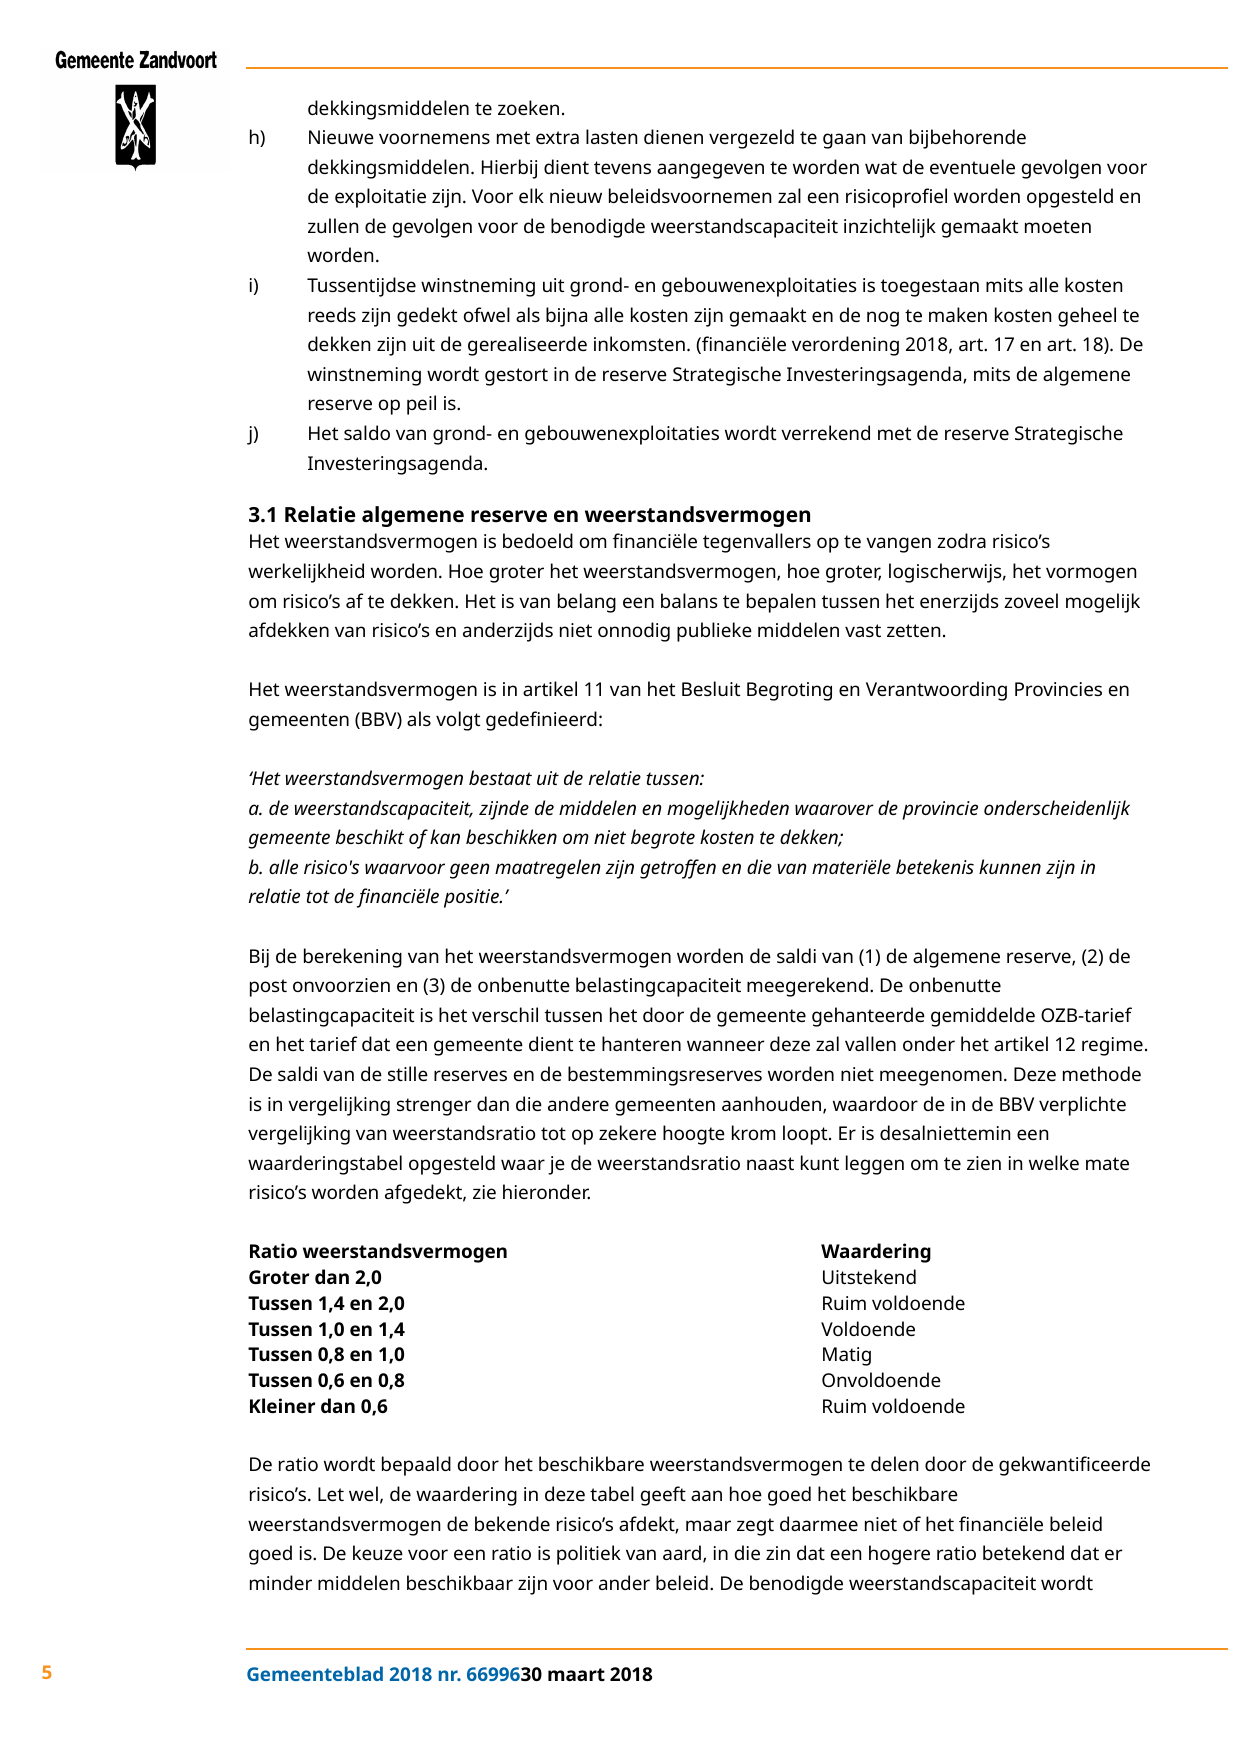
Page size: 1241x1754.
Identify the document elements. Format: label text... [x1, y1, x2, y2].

text Het weerstandsvermogen is bedoeld om financiële tegenvallers op te vangen zodra risico’s werkelijkheid worden. Hoe groter het weerstandsvermogen, hoe groter, logischerwijs, het vormogen om risico’s af te dekken. Het is van belang een balans te bepalen tussen het enerzijds zoveel mogelijk afdekken van risico’s en anderzijds niet onnodig publieke middelen vast zetten. [248, 529, 1152, 643]
table_cell Voldoende [821, 1316, 1152, 1342]
text ‘Het weerstandsvermogen bestaat uit de relatie tussen: [248, 765, 1152, 791]
list Het saldo van grond- en gebouwenexploitaties wordt verrekend met de reserve Strategische Investeringsagenda. [248, 420, 1152, 476]
text De ratio wordt bepaald door het beschikbare weerstandsvermogen te delen door de gekwantificeerde risico’s. Let wel, de waardering in deze tabel geeft aan hoe goed het beschikbare weerstandsvermogen de bekende risico’s afdekt, maar zegt daarmee niet of het financiële beleid goed is. De keuze voor een ratio is politiek van aard, in die zin dat een hogere ratio betekend dat er minder middelen beschikbaar zijn voor ander beleid. De benodigde weerstandscapaciteit wordt [248, 1452, 1152, 1596]
text b. alle risico's waarvoor geen maatregelen zijn getroffen en die van materiële betekenis kunnen zijn in relatie tot de financiële positie.’ [248, 854, 1152, 909]
table_cell Uitstekend [821, 1265, 1152, 1290]
picture [41, 47, 231, 172]
table_header Waardering [821, 1239, 1152, 1264]
text Bij de berekening van het weerstandsvermogen worden de saldi van (1) de algemene reserve, (2) de post onvoorzien en (3) de onbenutte belastingcapaciteit meegerekend. De onbenutte belastingcapaciteit is het verschil tussen het door de gemeente gehanteerde gemiddelde OZB-tarief en het tarief dat een gemeente dient te hanteren wanneer deze zal vallen onder het artikel 12 regime. De saldi van de stille reserves en de bestemmingsreserves worden niet meegenomen. Deze methode is in vergelijking strenger dan die andere gemeenten aanhouden, waardoor de in de BBV verplichte vergelijking van weerstandsratio tot op zekere hoogte krom loopt. Er is desalniettemin een waarderingstabel opgesteld waar je de weerstandsratio naast kunt leggen om te zien in welke mate risico’s worden afgedekt, zie hieronder. [248, 943, 1152, 1205]
list dekkingsmiddelen te zoeken. [248, 95, 1152, 121]
table_cell Onvoldoende [821, 1368, 1152, 1393]
table_cell Ruim voldoende [821, 1290, 1152, 1316]
table_cell Matig [821, 1342, 1152, 1367]
list Nieuwe voornemens met extra lasten dienen vergezeld te gaan van bijbehorende dekkingsmiddelen. Hierbij dient tevens aangegeven te worden wat de eventuele gevolgen voor de exploitatie zijn. Voor elk nieuw beleidsvoornemen zal een risicoprofiel worden opgesteld en zullen de gevolgen voor de benodigde weerstandscapaciteit inzichtelijk gemaakt moeten worden. [248, 124, 1152, 268]
table_cell Tussen 1,4 en 2,0 [248, 1290, 821, 1316]
table_cell Tussen 0,8 en 1,0 [248, 1342, 821, 1367]
list Tussentijdse winstneming uit grond- en gebouwenexploitaties is toegestaan mits alle kosten reeds zijn gedekt ofwel als bijna alle kosten zijn gemaakt en de nog te maken kosten geheel te dekken zijn uit de gerealiseerde inkomsten. (financiële verordening 2018, art. 17 en art. 18). De winstneming wordt gestort in de reserve Strategische Investeringsagenda, mits de algemene reserve op peil is. [248, 272, 1152, 416]
table_cell Tussen 0,6 en 0,8 [248, 1368, 821, 1393]
table_cell Groter dan 2,0 [248, 1265, 821, 1290]
text Het weerstandsvermogen is in artikel 11 van het Besluit Begroting en Verantwoording Provincies en gemeenten (BBV) als volgt gedefinieerd: [248, 677, 1152, 732]
table_cell Tussen 1,0 en 1,4 [248, 1316, 821, 1342]
text 3.1 Relatie algemene reserve en weerstandsvermogen [248, 500, 1152, 529]
table_cell Ruim voldoende [821, 1393, 1152, 1419]
text a. de weerstandscapaciteit, zijnde de middelen en mogelijkheden waarover de provincie onderscheidenlijk gemeente beschikt of kan beschikken om niet begrote kosten te dekken; [248, 795, 1152, 850]
table_header Ratio weerstandsvermogen [248, 1239, 821, 1264]
table_cell Kleiner dan 0,6 [248, 1393, 821, 1419]
